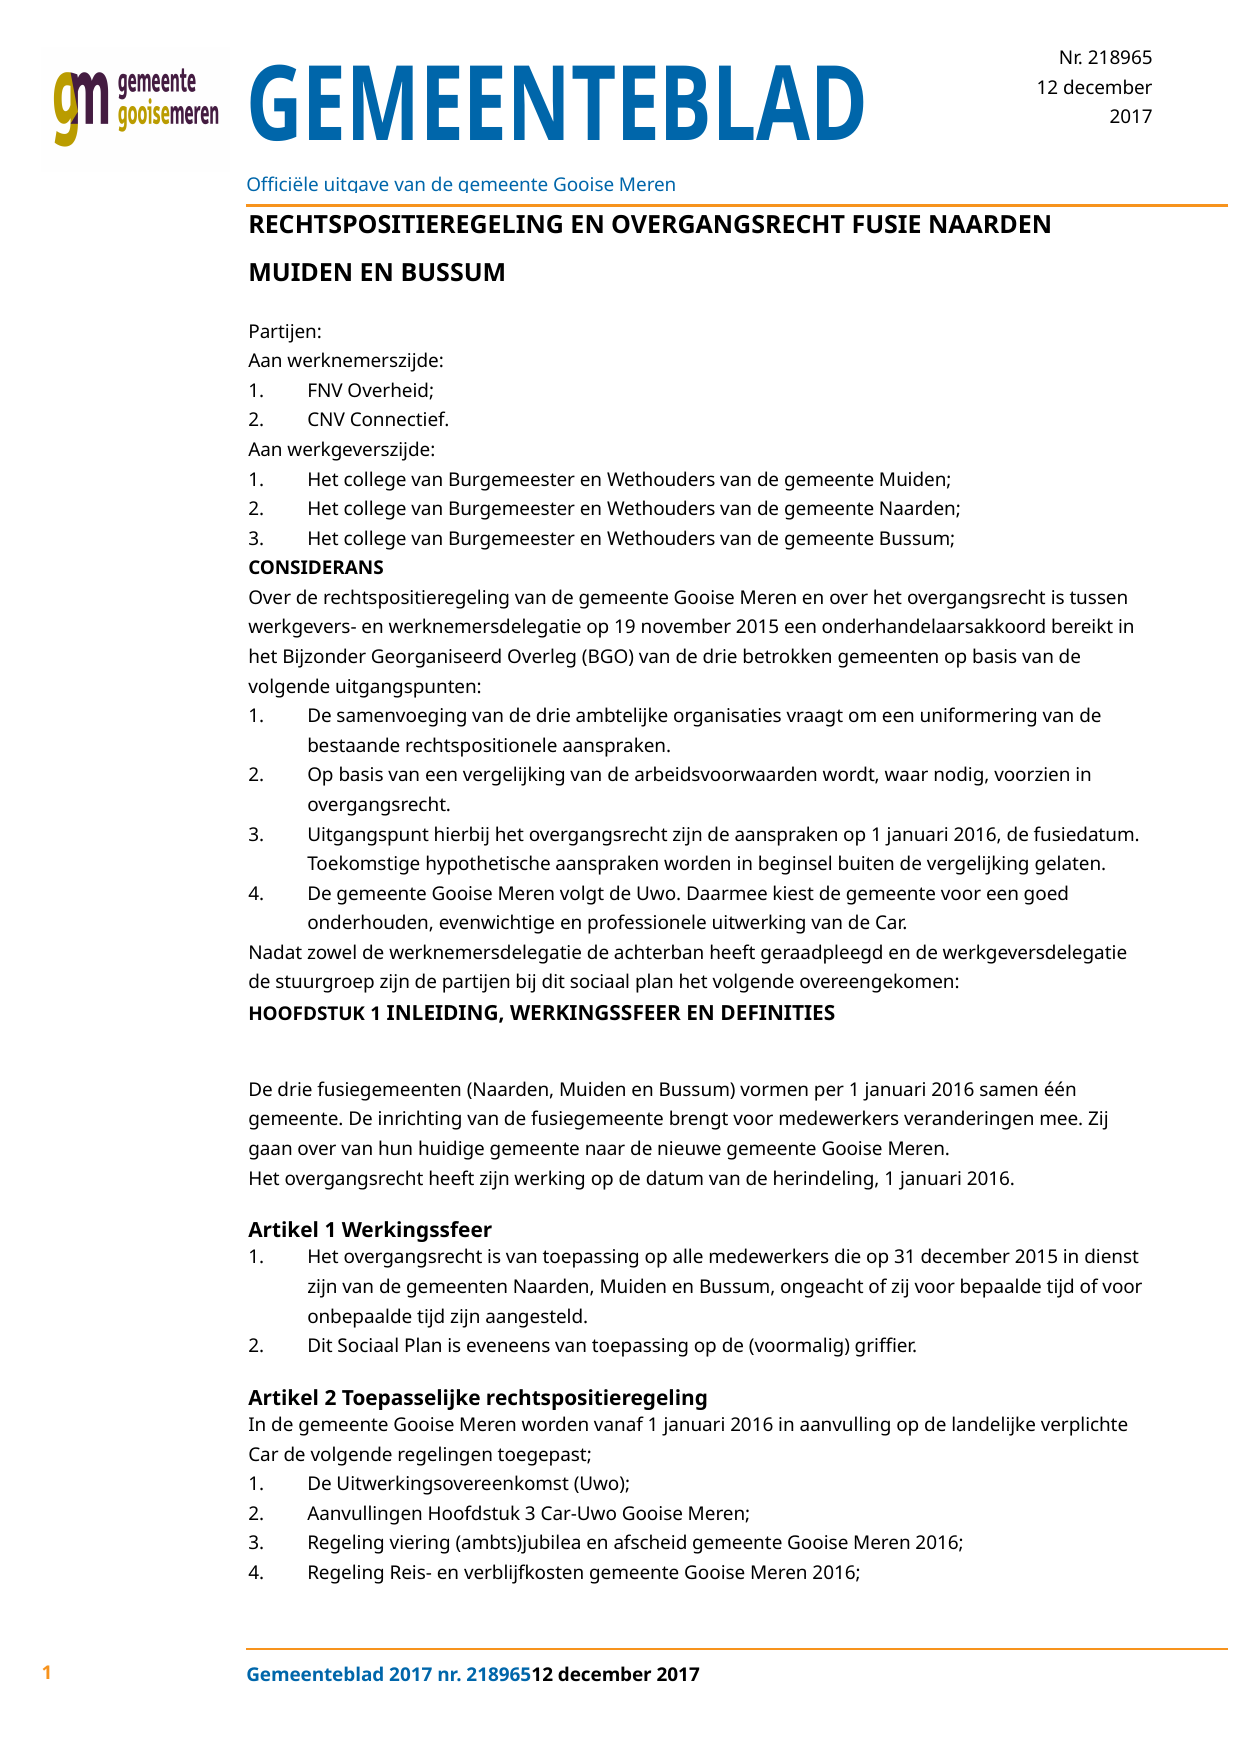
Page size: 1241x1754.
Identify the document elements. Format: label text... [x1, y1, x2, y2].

list Aanvullingen Hoofdstuk 3 Car-Uwo Gooise Meren; [248, 1500, 1152, 1526]
text Artikel 1 Werkingssfeer [248, 1215, 1152, 1244]
text In de gemeente Gooise Meren worden vanaf 1 januari 2016 in aanvulling op de landelijke verplichte Car de volgende regelingen toegepast; [248, 1411, 1152, 1467]
list Het college van Burgemeester en Wethouders van de gemeente Naarden; [248, 495, 1152, 521]
list Het overgangsrecht is van toepassing op alle medewerkers die op 31 december 2015 in dienst zijn van de gemeenten Naarden, Muiden en Bussum, ongeacht of zij voor bepaalde tijd of voor onbepaalde tijd zijn aangesteld. [248, 1244, 1152, 1328]
text Partijen: [248, 318, 1152, 344]
text HOOFDSTUK 1 INLEIDING, WERKINGSSFEER EN DEFINITIES [248, 998, 1152, 1027]
text Aan werkgeverszijde: [248, 436, 1152, 462]
text Artikel 2 Toepasselijke rechtspositieregeling [248, 1383, 1152, 1411]
list FNV Overheid; [248, 377, 1152, 403]
text Aan werknemerszijde: [248, 347, 1152, 373]
text De drie fusiegemeenten (Naarden, Muiden en Bussum) vormen per 1 januari 2016 samen één gemeente. De inrichting van de fusiegemeente brengt voor medewerkers veranderingen mee. Zij gaan over van hun huidige gemeente naar de nieuwe gemeente Gooise Meren. [248, 1076, 1152, 1161]
list Uitgangspunt hierbij het overgangsrecht zijn de aanspraken op 1 januari 2016, de fusiedatum. Toekomstige hypothetische aanspraken worden in beginsel buiten de vergelijking gelaten. [248, 821, 1152, 876]
text Nadat zowel de werknemersdelegatie de achterban heeft geraadpleegd en de werkgeversdelegatie de stuurgroep zijn de partijen bij dit sociaal plan het volgende overeengekomen: [248, 939, 1152, 994]
text RECHTSPOSITIEREGELING EN OVERGANGSRECHT FUSIE NAARDEN MUIDEN EN BUSSUM [248, 207, 1152, 288]
list De Uitwerkingsovereenkomst (Uwo); [248, 1470, 1152, 1496]
list De gemeente Gooise Meren volgt de Uwo. Daarmee kiest de gemeente voor een goed onderhouden, evenwichtige en professionele uitwerking van de Car. [248, 880, 1152, 935]
list Dit Sociaal Plan is eveneens van toepassing op de (voormalig) griffier. [248, 1332, 1152, 1358]
text Over de rechtspositieregeling van de gemeente Gooise Meren en over het overgangsrecht is tussen werkgevers- en werknemersdelegatie op 19 november 2015 een onderhandelaarsakkoord bereikt in het Bijzonder Georganiseerd Overleg (BGO) van de drie betrokken gemeenten op basis van de volgende uitgangspunten: [248, 584, 1152, 699]
list Het college van Burgemeester en Wethouders van de gemeente Muiden; [248, 466, 1152, 492]
list Op basis van een vergelijking van de arbeidsvoorwaarden wordt, waar nodig, voorzien in overgangsrecht. [248, 762, 1152, 817]
picture [41, 47, 231, 172]
text Het overgangsrecht heeft zijn werking op de datum van de herindeling, 1 januari 2016. [248, 1165, 1152, 1191]
text CONSIDERANS [248, 554, 1152, 580]
list Het college van Burgemeester en Wethouders van de gemeente Bussum; [248, 525, 1152, 551]
list De samenvoeging van de drie ambtelijke organisaties vraagt om een uniformering van de bestaande rechtspositionele aanspraken. [248, 702, 1152, 758]
list Regeling Reis- en verblijfkosten gemeente Gooise Meren 2016; [248, 1559, 1152, 1585]
list CNV Connectief. [248, 407, 1152, 432]
list Regeling viering (ambts)jubilea en afscheid gemeente Gooise Meren 2016; [248, 1529, 1152, 1555]
